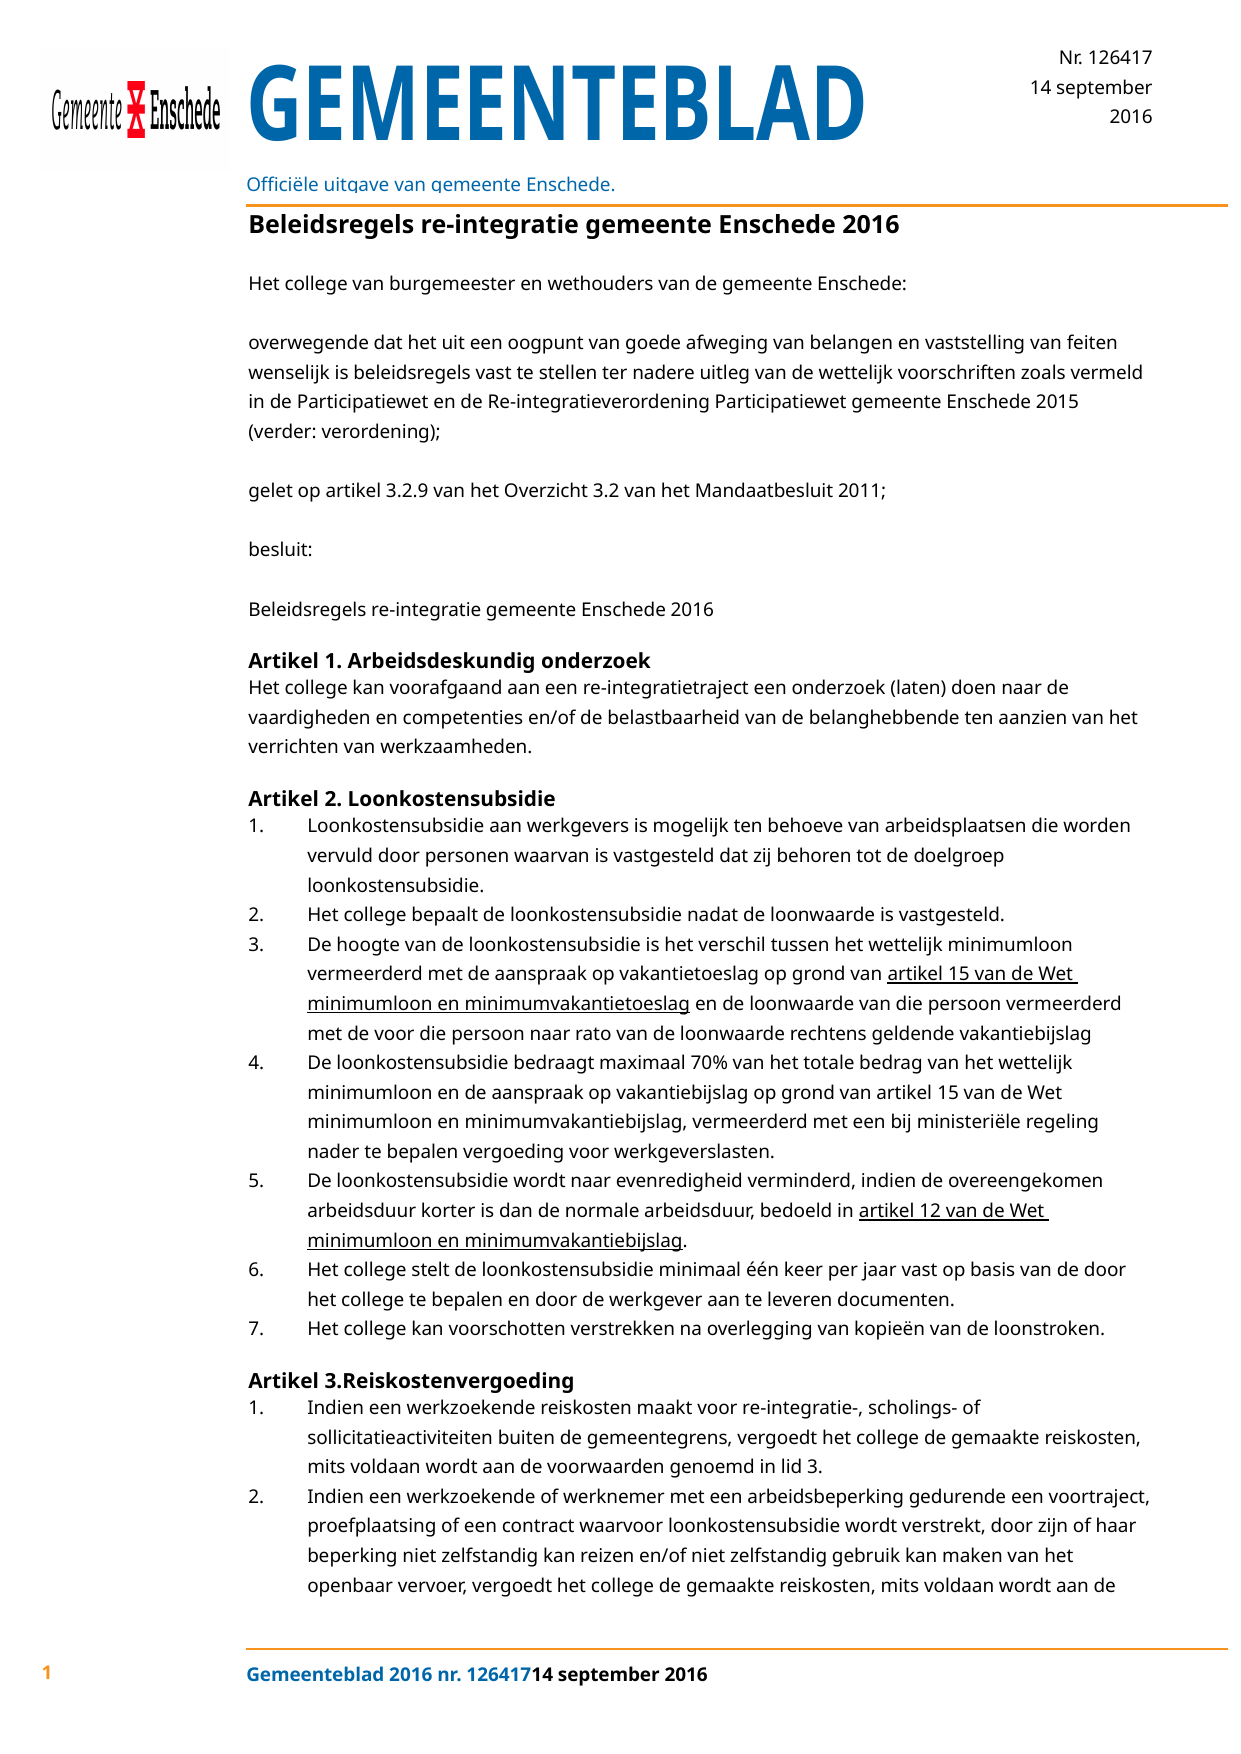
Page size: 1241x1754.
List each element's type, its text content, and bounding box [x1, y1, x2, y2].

list Indien een werkzoekende reiskosten maakt voor re-integratie-, scholings- of sollicitatieactiviteiten buiten de gemeentegrens, vergoedt het college de gemaakte reiskosten, mits voldaan wordt aan de voorwaarden genoemd in lid 3. [248, 1394, 1152, 1479]
list Loonkostensubsidie aan werkgevers is mogelijk ten behoeve van arbeidsplaatsen die worden vervuld door personen waarvan is vastgesteld dat zij behoren tot de doelgroep loonkostensubsidie. [248, 813, 1152, 897]
text besluit: [248, 537, 1152, 562]
text Beleidsregels re-integratie gemeente Enschede 2016 [248, 596, 1152, 621]
list De loonkostensubsidie bedraagt maximaal 70% van het totale bedrag van het wettelijk minimumloon en de aanspraak op vakantiebijslag op grond van artikel 15 van de Wet minimumloon en minimumvakantiebijslag, vermeerderd met een bij ministeriële regeling nader te bepalen vergoeding voor werkgeverslasten. [248, 1049, 1152, 1164]
list Het college bepaalt de loonkostensubsidie nadat de loonwaarde is vastgesteld. [248, 901, 1152, 927]
text Het college van burgemeester en wethouders van de gemeente Enschede: [248, 270, 1152, 296]
text Artikel 2. Loonkostensubsidie [248, 784, 1152, 813]
text Artikel 3.Reiskostenvergoeding [248, 1366, 1152, 1394]
list Het college stelt de loonkostensubsidie minimaal één keer per jaar vast op basis van de door het college te bepalen en door de werkgever aan te leveren documenten. [248, 1256, 1152, 1312]
picture [41, 47, 231, 172]
text Beleidsregels re-integratie gemeente Enschede 2016 [248, 207, 1152, 241]
list Het college kan voorschotten verstrekken na overlegging van kopieën van de loonstroken. [248, 1316, 1152, 1341]
list De hoogte van de loonkostensubsidie is het verschil tussen het wettelijk minimumloon vermeerderd met de aanspraak op vakantietoeslag op grond van artikel 15 van de Wet minimumloon en minimumvakantietoeslag en de loonwaarde van die persoon vermeerderd met de voor die persoon naar rato van de loonwaarde rechtens geldende vakantiebijslag [248, 931, 1152, 1045]
list Indien een werkzoekende of werknemer met een arbeidsbeperking gedurende een voortraject, proefplaatsing of een contract waarvoor loonkostensubsidie wordt verstrekt, door zijn of haar beperking niet zelfstandig kan reizen en/of niet zelfstandig gebruik kan maken van het openbaar vervoer, vergoedt het college de gemaakte reiskosten, mits voldaan wordt aan de [248, 1483, 1152, 1598]
text Artikel 1. Arbeidsdeskundig onderzoek [248, 646, 1152, 674]
text overwegende dat het uit een oogpunt van goede afweging van belangen en vaststelling van feiten wenselijk is beleidsregels vast te stellen ter nadere uitleg van de wettelijk voorschriften zoals vermeld in de Participatiewet en de Re-integratieverordening Participatiewet gemeente Enschede 2015 (verder: verordening); [248, 329, 1152, 444]
text gelet op artikel 3.2.9 van het Overzicht 3.2 van het Mandaatbesluit 2011; [248, 477, 1152, 503]
text Het college kan voorafgaand aan een re-integratietraject een onderzoek (laten) doen naar de vaardigheden en competenties en/of de belastbaarheid van de belanghebbende ten aanzien van het verrichten van werkzaamheden. [248, 674, 1152, 759]
list De loonkostensubsidie wordt naar evenredigheid verminderd, indien de overeengekomen arbeidsduur korter is dan de normale arbeidsduur, bedoeld in artikel 12 van de Wet minimumloon en minimumvakantiebijslag. [248, 1168, 1152, 1252]
